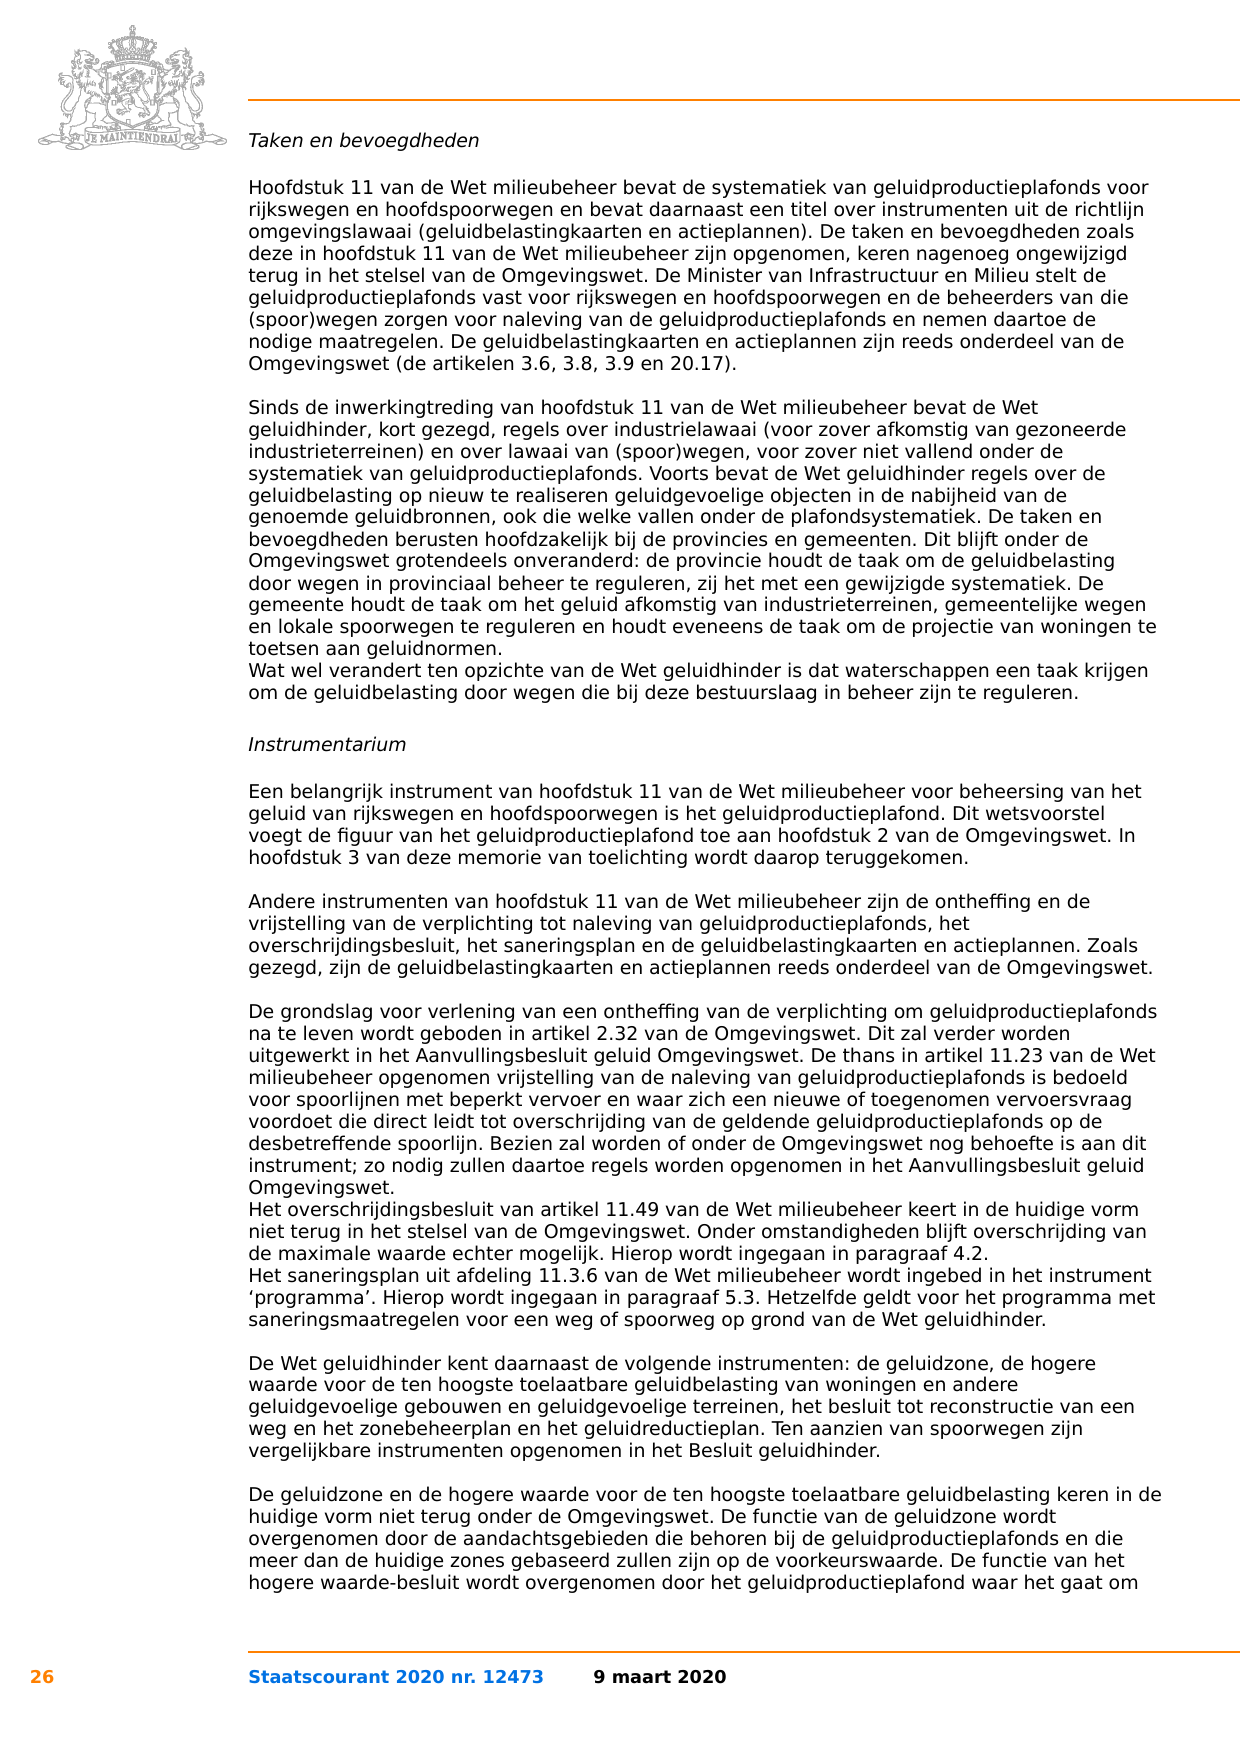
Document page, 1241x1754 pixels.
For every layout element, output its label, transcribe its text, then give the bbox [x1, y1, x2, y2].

text De geluidzone en de hogere waarde voor de ten hoogste toelaatbare geluidbelasting keren in de huidige vorm niet terug onder de Omgevingswet. De functie van de geluidzone wordt overgenomen door de aandachtsgebieden die behoren bij de geluidproductieplafonds en die meer dan de huidige zones gebaseerd zullen zijn op de voorkeurswaarde. De functie van het hogere waarde-besluit wordt overgenomen door het geluidproductieplafond waar het gaat om [248, 1484, 1163, 1594]
text Sinds de inwerkingtreding van hoofdstuk 11 van de Wet milieubeheer bevat de Wet geluidhinder, kort gezegd, regels over industrielawaai (voor zover afkomstig van gezoneerde industrieterreinen) en over lawaai van (spoor)wegen, voor zover niet vallend onder de systematiek van geluidproductieplafonds. Voorts bevat de Wet geluidhinder regels over de geluidbelasting op nieuw te realiseren geluidgevoelige objecten in de nabijheid van de genoemde geluidbronnen, ook die welke vallen onder de plafondsystematiek. De taken en bevoegdheden berusten hoofdzakelijk bij de provincies en gemeenten. Dit blijft onder de Omgevingswet grotendeels onveranderd: de provincie houdt de taak om de geluidbelasting door wegen in provinciaal beheer te reguleren, zij het met een gewijzigde systematiek. De gemeente houdt de taak om het geluid afkomstig van industrieterreinen, gemeentelijke wegen en lokale spoorwegen te reguleren en houdt eveneens de taak om de projectie van woningen te toetsen aan geluidnormen. [248, 397, 1163, 660]
text Wat wel verandert ten opzichte van de Wet geluidhinder is dat waterschappen een taak krijgen om de geluidbelasting door wegen die bij deze bestuurslaag in beheer zijn te reguleren. [248, 660, 1163, 704]
subtitle Instrumentarium [248, 734, 1163, 756]
text De Wet geluidhinder kent daarnaast de volgende instrumenten: de geluidzone, de hogere waarde voor de ten hoogste toelaatbare geluidbelasting van woningen en andere geluidgevoelige gebouwen en geluidgevoelige terreinen, het besluit tot reconstructie van een weg en het zonebeheerplan en het geluidreductieplan. Ten aanzien van spoorwegen zijn vergelijkbare instrumenten opgenomen in het Besluit geluidhinder. [248, 1352, 1163, 1462]
text Hoofdstuk 11 van de Wet milieubeheer bevat de systematiek van geluidproductieplafonds voor rijkswegen en hoofdspoorwegen en bevat daarnaast een titel over instrumenten uit de richtlijn omgevingslawaai (geluidbelastingkaarten en actieplannen). De taken en bevoegdheden zoals deze in hoofdstuk 11 van de Wet milieubeheer zijn opgenomen, keren nagenoeg ongewijzigd terug in het stelsel van de Omgevingswet. De Minister van Infrastructuur en Milieu stelt de geluidproductieplafonds vast voor rijkswegen en hoofdspoorwegen en de beheerders van die (spoor)wegen zorgen voor naleving van de geluidproductieplafonds en nemen daartoe de nodige maatregelen. De geluidbelastingkaarten en actieplannen zijn reeds onderdeel van de Omgevingswet (de artikelen 3.6, 3.8, 3.9 en 20.17). [248, 177, 1163, 375]
text De grondslag voor verlening van een ontheffing van de verplichting om geluidproductieplafonds na te leven wordt geboden in artikel 2.32 van de Omgevingswet. Dit zal verder worden uitgewerkt in het Aanvullingsbesluit geluid Omgevingswet. De thans in artikel 11.23 van de Wet milieubeheer opgenomen vrijstelling van de naleving van geluidproductieplafonds is bedoeld voor spoorlijnen met beperkt vervoer en waar zich een nieuwe of toegenomen vervoersvraag voordoet die direct leidt tot overschrijding van de geldende geluidproductieplafonds op de desbetreffende spoorlijn. Bezien zal worden of onder de Omgevingswet nog behoefte is aan dit instrument; zo nodig zullen daartoe regels worden opgenomen in het Aanvullingsbesluit geluid Omgevingswet. [248, 1001, 1163, 1199]
text Het saneringsplan uit afdeling 11.3.6 van de Wet milieubeheer wordt ingebed in het instrument ‘programma’. Hierop wordt ingegaan in paragraaf 5.3. Hetzelfde geldt voor het programma met saneringsmaatregelen voor een weg of spoorweg op grond van de Wet geluidhinder. [248, 1264, 1163, 1331]
text Het overschrijdingsbesluit van artikel 11.49 van de Wet milieubeheer keert in de huidige vorm niet terug in het stelsel van de Omgevingswet. Onder omstandigheden blijft overschrijding van de maximale waarde echter mogelijk. Hierop wordt ingegaan in paragraaf 4.2. [248, 1199, 1163, 1264]
picture [38, 25, 227, 150]
text Een belangrijk instrument van hoofdstuk 11 van de Wet milieubeheer voor beheersing van het geluid van rijkswegen en hoofdspoorwegen is het geluidproductieplafond. Dit wetsvoorstel voegt de figuur van het geluidproductieplafond toe aan hoofdstuk 2 van de Omgevingswet. In hoofdstuk 3 van deze memorie van toelichting wordt daarop teruggekomen. [248, 781, 1163, 869]
subtitle Taken en bevoegdheden [248, 130, 1163, 152]
text Andere instrumenten van hoofdstuk 11 van de Wet milieubeheer zijn de ontheffing en de vrijstelling van de verplichting tot naleving van geluidproductieplafonds, het overschrijdingsbesluit, het saneringsplan en de geluidbelastingkaarten en actieplannen. Zoals gezegd, zijn de geluidbelastingkaarten en actieplannen reeds onderdeel van de Omgevingswet. [248, 891, 1163, 979]
